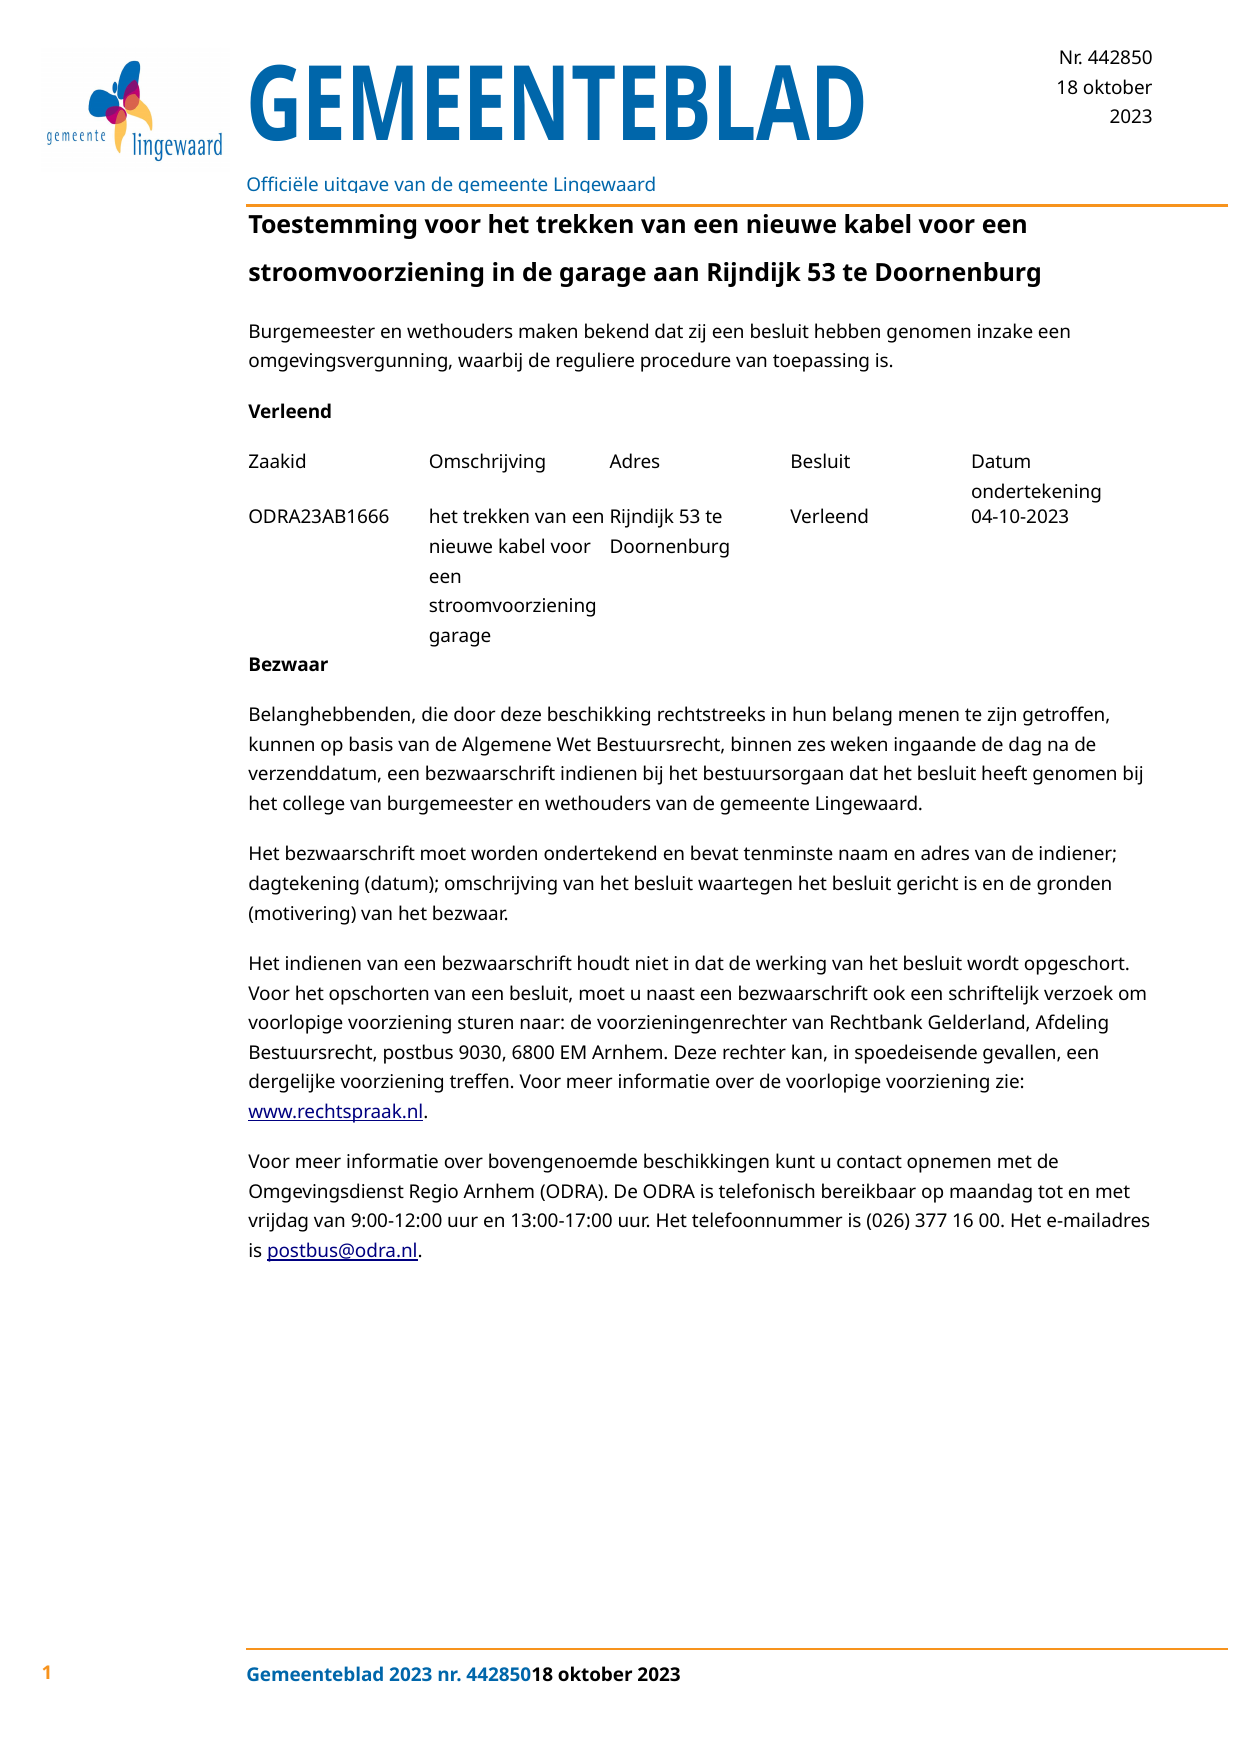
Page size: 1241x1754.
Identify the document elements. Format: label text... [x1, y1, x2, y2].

table_cell Verleend [790, 504, 971, 648]
table_header Adres [609, 449, 790, 504]
table_header Datum ondertekening [971, 449, 1152, 504]
text Belanghebbenden, die door deze beschikking rechtstreeks in hun belang menen te zijn getroffen, kunnen op basis van de Algemene Wet Bestuursrecht, binnen zes weken ingaande de dag na de verzenddatum, een bezwaarschrift indienen bij het bestuursorgaan dat het besluit heeft genomen bij het college van burgemeester en wethouders van de gemeente Lingewaard. [248, 701, 1152, 816]
text Toestemming voor het trekken van een nieuwe kabel voor een stroomvoorziening in de garage aan Rijndijk 53 te Doornenburg [248, 207, 1152, 288]
text Verleend [248, 398, 1152, 424]
table_header Zaakid [248, 449, 429, 504]
picture [41, 47, 231, 172]
text Burgemeester en wethouders maken bekend dat zij een besluit hebben genomen inzake een omgevingsvergunning, waarbij de reguliere procedure van toepassing is. [248, 318, 1152, 373]
table_cell 04-10-2023 [971, 504, 1152, 648]
text Het bezwaarschrift moet worden ondertekend en bevat tenminste naam en adres van de indiener; dagtekening (datum); omschrijving van het besluit waartegen het besluit gericht is en de gronden (motivering) van het bezwaar. [248, 841, 1152, 926]
table_header Besluit [790, 449, 971, 504]
text Voor meer informatie over bovengenoemde beschikkingen kunt u contact opnemen met de Omgevingsdienst Regio Arnhem (ODRA). De ODRA is telefonisch bereikbaar op maandag tot en met vrijdag van 9:00-12:00 uur en 13:00-17:00 uur. Het telefoonnummer is (026) 377 16 00. Het e-mailadres is postbus@odra.nl. [248, 1148, 1152, 1263]
table_cell het trekken van een nieuwe kabel voor een stroomvoorziening garage [429, 504, 609, 648]
table_cell ODRA23AB1666 [248, 504, 429, 648]
table_header Omschrijving [429, 449, 609, 504]
text Bezwaar [248, 651, 1152, 677]
text Het indienen van een bezwaarschrift houdt niet in dat de werking van het besluit wordt opgeschort. Voor het opschorten van een besluit, moet u naast een bezwaarschrift ook een schriftelijk verzoek om voorlopige voorziening sturen naar: de voorzieningenrechter van Rechtbank Gelderland, Afdeling Bestuursrecht, postbus 9030, 6800 EM Arnhem. Deze rechter kan, in spoedeisende gevallen, een dergelijke voorziening treffen. Voor meer informatie over de voorlopige voorziening zie: www.rechtspraak.nl. [248, 950, 1152, 1124]
table_cell Rijndijk 53 te Doornenburg [609, 504, 790, 648]
